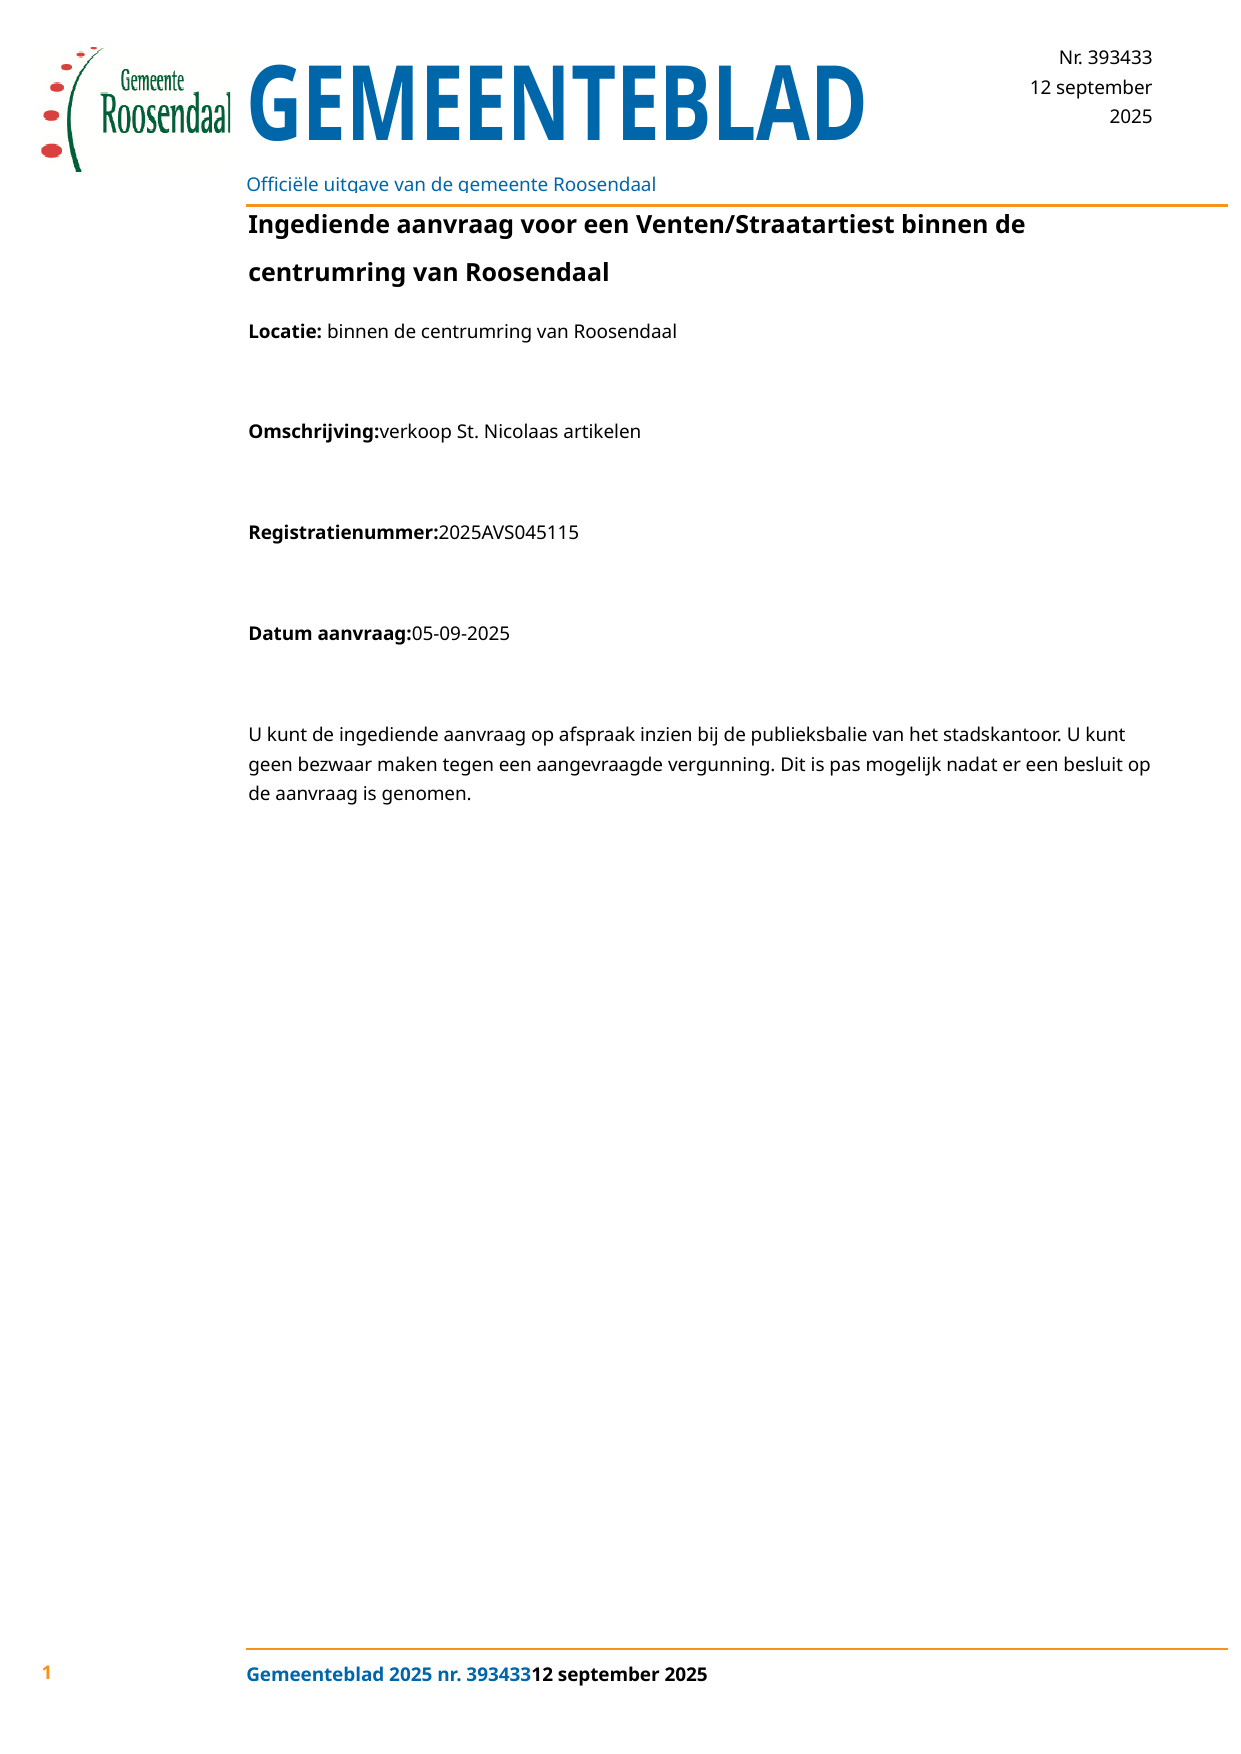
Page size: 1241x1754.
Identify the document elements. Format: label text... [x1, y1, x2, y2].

text Registratienummer:2025AVS045115 [248, 519, 1152, 545]
text Locatie: binnen de centrumring van Roosendaal [248, 318, 1152, 344]
text U kunt de ingediende aanvraag op afspraak inzien bij de publieksbalie van het stadskantoor. U kunt geen bezwaar maken tegen een aangevraagde vergunning. Dit is pas mogelijk nadat er een besluit op de aanvraag is genomen. [248, 721, 1152, 806]
text Ingediende aanvraag voor een Venten/Straatartiest binnen de centrumring van Roosendaal [248, 207, 1152, 288]
text Omschrijving:verkoop St. Nicolaas artikelen [248, 419, 1152, 444]
text Datum aanvraag:05-09-2025 [248, 620, 1152, 646]
picture [41, 47, 231, 172]
